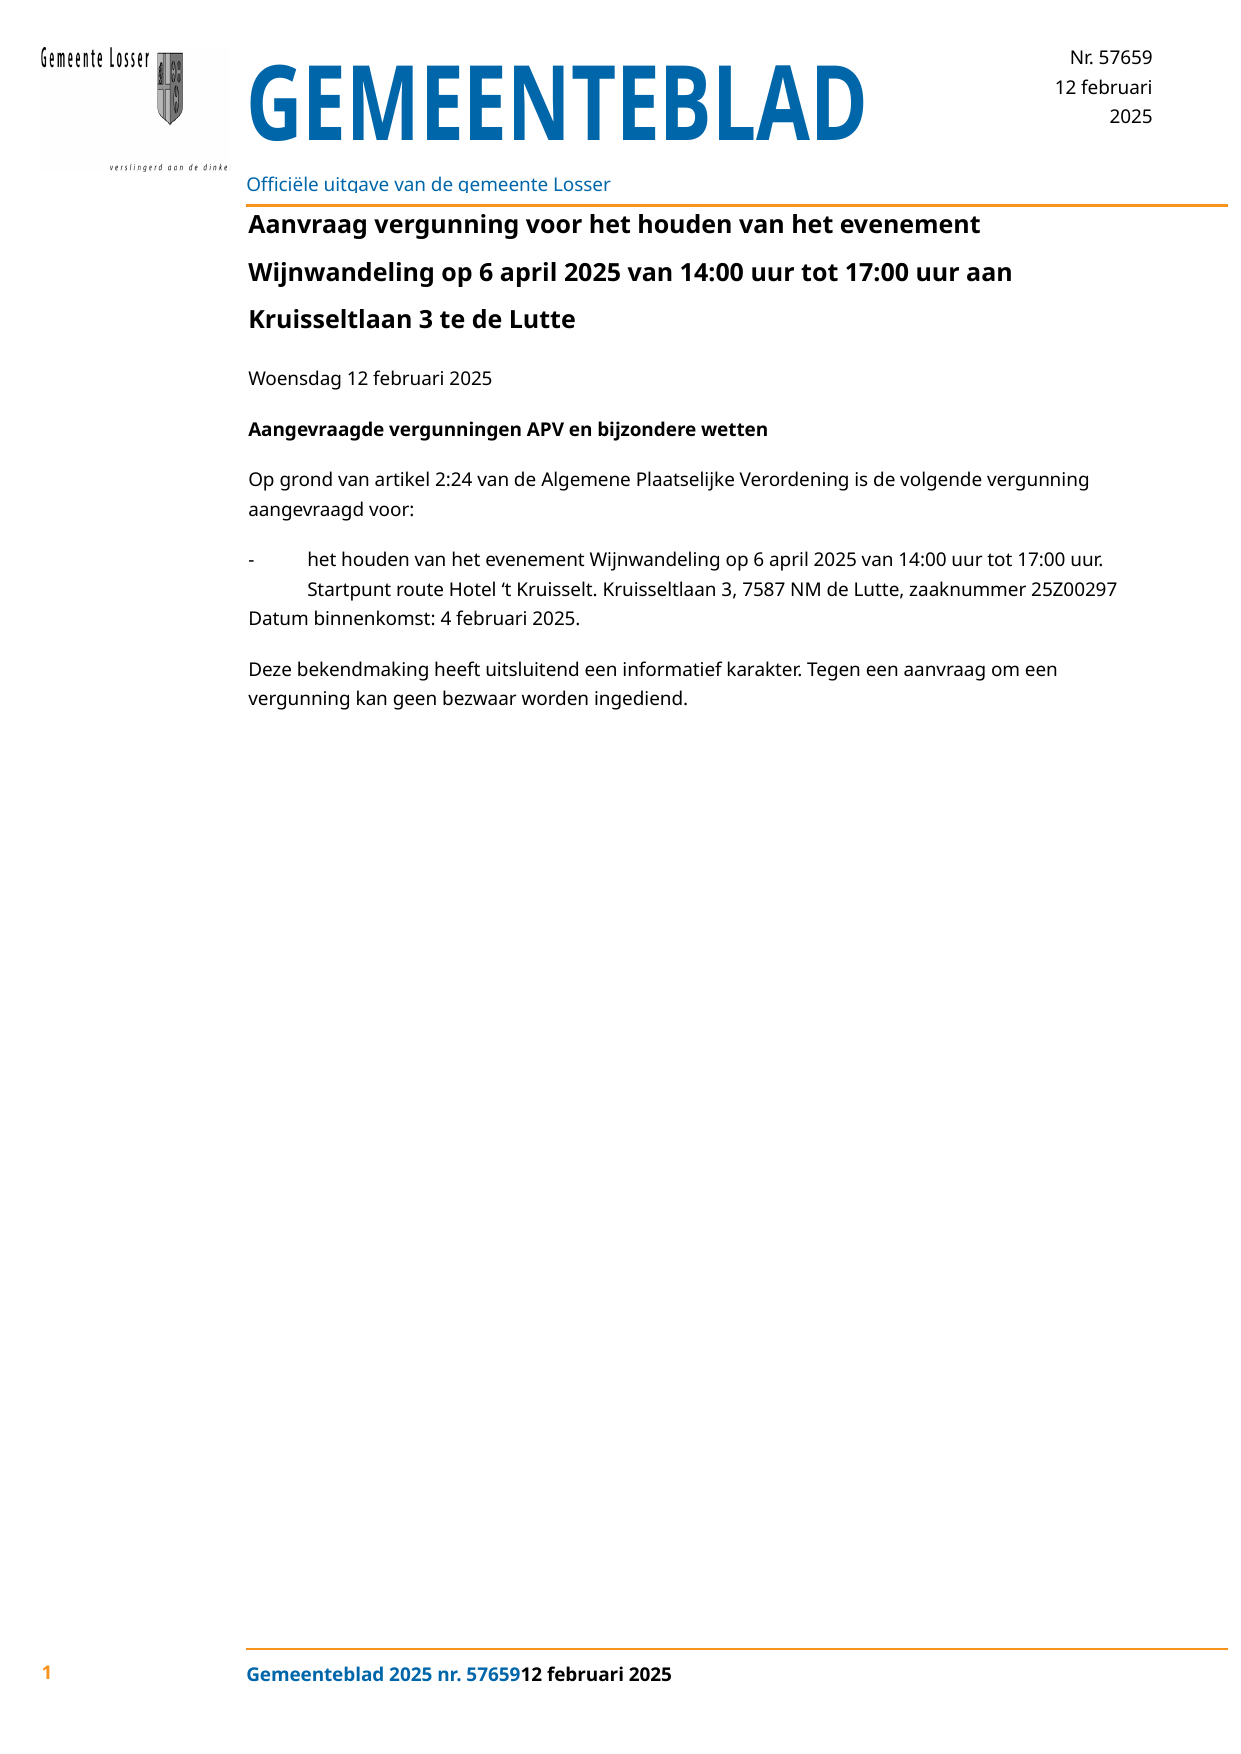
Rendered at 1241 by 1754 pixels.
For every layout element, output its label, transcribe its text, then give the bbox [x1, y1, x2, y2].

text Aanvraag vergunning voor het houden van het evenement Wijnwandeling op 6 april 2025 van 14:00 uur tot 17:00 uur aan Kruisseltlaan 3 te de Lutte [248, 207, 1152, 336]
text Op grond van artikel 2:24 van de Algemene Plaatselijke Verordening is de volgende vergunning aangevraagd voor: [248, 466, 1152, 522]
text Deze bekendmaking heeft uitsluitend een informatief karakter. Tegen een aanvraag om een vergunning kan geen bezwaar worden ingediend. [248, 656, 1152, 711]
text Datum binnenkomst: 4 februari 2025. [248, 606, 1152, 631]
list het houden van het evenement Wijnwandeling op 6 april 2025 van 14:00 uur tot 17:00 uur. Startpunt route Hotel ‘t Kruisselt. Kruisseltlaan 3, 7587 NM de Lutte, zaaknummer 25Z00297 [248, 546, 1152, 602]
text Aangevraagde vergunningen APV en bijzondere wetten [248, 416, 1152, 442]
text Woensdag 12 februari 2025 [248, 366, 1152, 391]
picture [41, 47, 231, 172]
